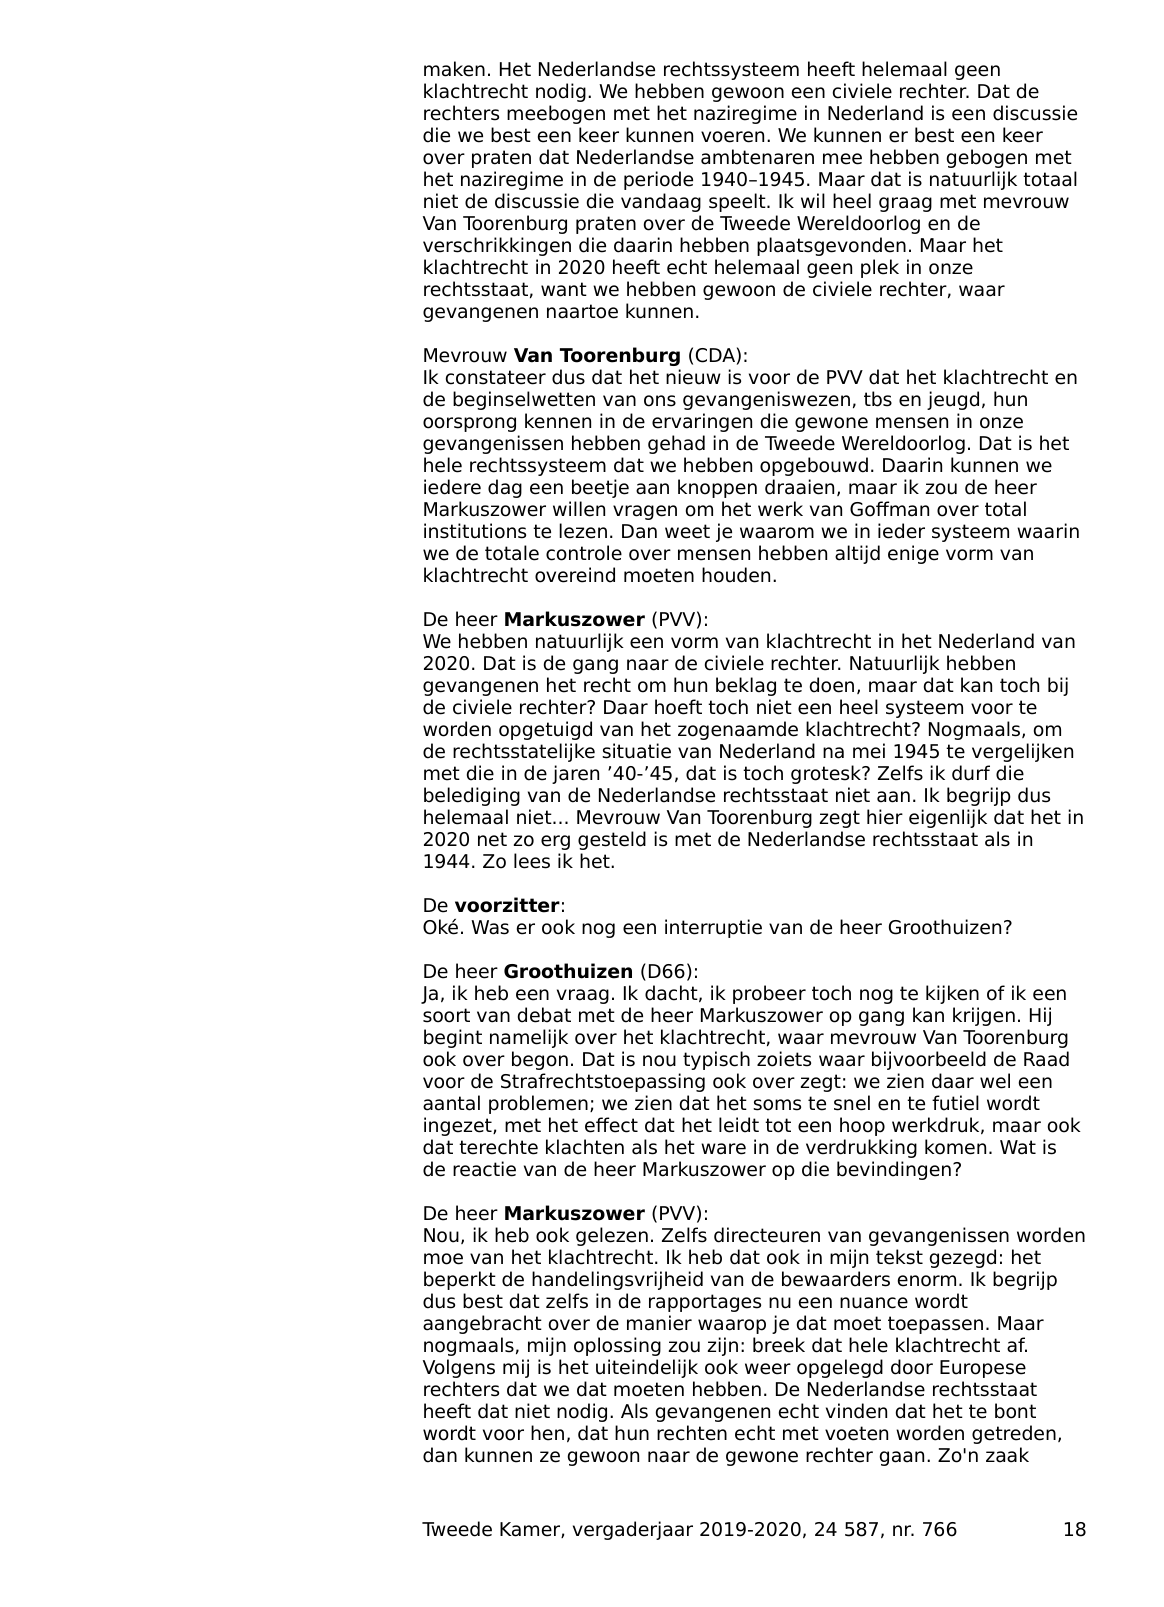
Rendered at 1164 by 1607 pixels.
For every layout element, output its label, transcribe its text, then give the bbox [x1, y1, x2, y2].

text Mevrouw Van Toorenburg (CDA): [422, 345, 1087, 367]
text maken. Het Nederlandse rechtssysteem heeft helemaal geen klachtrecht nodig. We hebben gewoon een civiele rechter. Dat de rechters meebogen met het naziregime in Nederland is een discussie die we best een keer kunnen voeren. We kunnen er best een keer over praten dat Nederlandse ambtenaren mee hebben gebogen met het naziregime in de periode 1940–1945. Maar dat is natuurlijk totaal niet de discussie die vandaag speelt. Ik wil heel graag met mevrouw Van Toorenburg praten over de Tweede Wereldoorlog en de verschrikkingen die daarin hebben plaatsgevonden. Maar het klachtrecht in 2020 heeft echt helemaal geen plek in onze rechtsstaat, want we hebben gewoon de civiele rechter, waar gevangenen naartoe kunnen. [422, 59, 1087, 323]
text De heer Groothuizen (D66): [422, 961, 1087, 983]
text De voorzitter: [422, 895, 1087, 917]
text Ja, ik heb een vraag. Ik dacht, ik probeer toch nog te kijken of ik een soort van debat met de heer Markuszower op gang kan krijgen. Hij begint namelijk over het klachtrecht, waar mevrouw Van Toorenburg ook over begon. Dat is nou typisch zoiets waar bijvoorbeeld de Raad voor de Strafrechtstoepassing ook over zegt: we zien daar wel een aantal problemen; we zien dat het soms te snel en te futiel wordt ingezet, met het effect dat het leidt tot een hoop werkdruk, maar ook dat terechte klachten als het ware in de verdrukking komen. Wat is de reactie van de heer Markuszower op die bevindingen? [422, 983, 1087, 1181]
text We hebben natuurlijk een vorm van klachtrecht in het Nederland van 2020. Dat is de gang naar de civiele rechter. Natuurlijk hebben gevangenen het recht om hun beklag te doen, maar dat kan toch bij de civiele rechter? Daar hoeft toch niet een heel systeem voor te worden opgetuigd van het zogenaamde klachtrecht? Nogmaals, om de rechtsstatelijke situatie van Nederland na mei 1945 te vergelijken met die in de jaren ’40-’45, dat is toch grotesk? Zelfs ik durf die belediging van de Nederlandse rechtsstaat niet aan. Ik begrijp dus helemaal niet... Mevrouw Van Toorenburg zegt hier eigenlijk dat het in 2020 net zo erg gesteld is met de Nederlandse rechtsstaat als in 1944. Zo lees ik het. [422, 631, 1087, 873]
text De heer Markuszower (PVV): [422, 609, 1087, 631]
text Nou, ik heb ook gelezen. Zelfs directeuren van gevangenissen worden moe van het klachtrecht. Ik heb dat ook in mijn tekst gezegd: het beperkt de handelingsvrijheid van de bewaarders enorm. Ik begrijp dus best dat zelfs in de rapportages nu een nuance wordt aangebracht over de manier waarop je dat moet toepassen. Maar nogmaals, mijn oplossing zou zijn: breek dat hele klachtrecht af. Volgens mij is het uiteindelijk ook weer opgelegd door Europese rechters dat we dat moeten hebben. De Nederlandse rechtsstaat heeft dat niet nodig. Als gevangenen echt vinden dat het te bont wordt voor hen, dat hun rechten echt met voeten worden getreden, dan kunnen ze gewoon naar de gewone rechter gaan. Zo'n zaak [422, 1225, 1087, 1467]
text De heer Markuszower (PVV): [422, 1203, 1087, 1225]
text Ik constateer dus dat het nieuw is voor de PVV dat het klachtrecht en de beginselwetten van ons gevangeniswezen, tbs en jeugd, hun oorsprong kennen in de ervaringen die gewone mensen in onze gevangenissen hebben gehad in de Tweede Wereldoorlog. Dat is het hele rechtssysteem dat we hebben opgebouwd. Daarin kunnen we iedere dag een beetje aan knoppen draaien, maar ik zou de heer Markuszower willen vragen om het werk van Goffman over total institutions te lezen. Dan weet je waarom we in ieder systeem waarin we de totale controle over mensen hebben altijd enige vorm van klachtrecht overeind moeten houden. [422, 367, 1087, 587]
text Oké. Was er ook nog een interruptie van de heer Groothuizen? [422, 917, 1087, 939]
